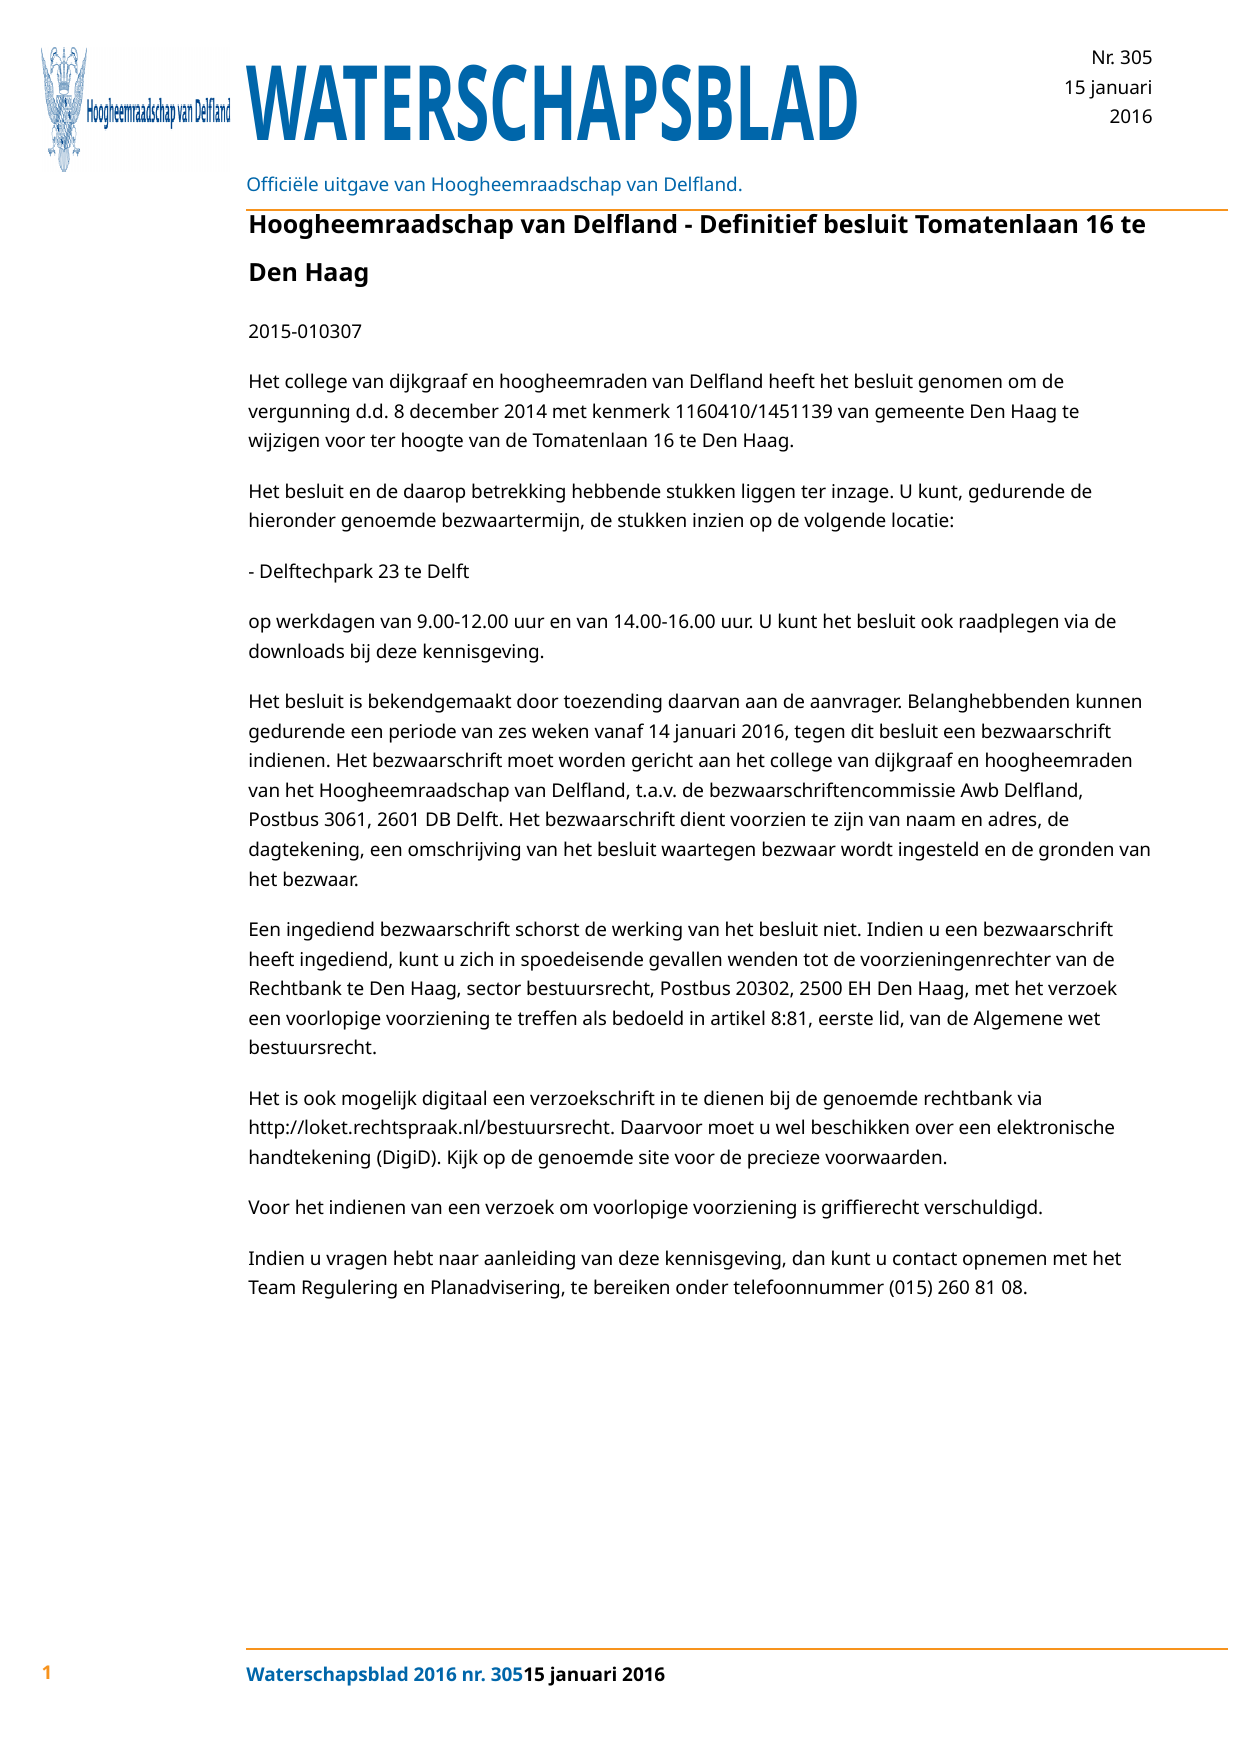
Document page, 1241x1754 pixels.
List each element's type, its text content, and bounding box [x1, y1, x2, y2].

text Het besluit is bekendgemaakt door toezending daarvan aan de aanvrager. Belanghebbenden kunnen gedurende een periode van zes weken vanaf 14 januari 2016, tegen dit besluit een bezwaarschrift indienen. Het bezwaarschrift moet worden gericht aan het college van dijkgraaf en hoogheemraden van het Hoogheemraadschap van Delfland, t.a.v. de bezwaarschriftencommissie Awb Delfland, Postbus 3061, 2601 DB Delft. Het bezwaarschrift dient voorzien te zijn van naam en adres, de dagtekening, een omschrijving van het besluit waartegen bezwaar wordt ingesteld en de gronden van het bezwaar. [248, 688, 1152, 892]
text Indien u vragen hebt naar aanleiding van deze kennisgeving, dan kunt u contact opnemen met het Team Regulering en Planadvisering, te bereiken onder telefoonnummer (015) 260 81 08. [248, 1245, 1152, 1300]
text 2015-010307 [248, 318, 1152, 344]
text op werkdagen van 9.00-12.00 uur en van 14.00-16.00 uur. U kunt het besluit ook raadplegen via de downloads bij deze kennisgeving. [248, 608, 1152, 664]
text Het besluit en de daarop betrekking hebbende stukken liggen ter inzage. U kunt, gedurende de hieronder genoemde bezwaartermijn, de stukken inzien op de volgende locatie: [248, 478, 1152, 533]
text - Delftechpark 23 te Delft [248, 558, 1152, 584]
text Het college van dijkgraaf en hoogheemraden van Delfland heeft het besluit genomen om de vergunning d.d. 8 december 2014 met kenmerk 1160410/1451139 van gemeente Den Haag te wijzigen voor ter hoogte van de Tomatenlaan 16 te Den Haag. [248, 368, 1152, 453]
text Een ingediend bezwaarschrift schorst de werking van het besluit niet. Indien u een bezwaarschrift heeft ingediend, kunt u zich in spoedeisende gevallen wenden tot de voorzieningenrechter van de Rechtbank te Den Haag, sector bestuursrecht, Postbus 20302, 2500 EH Den Haag, met het verzoek een voorlopige voorziening te treffen als bedoeld in artikel 8:81, eerste lid, van de Algemene wet bestuursrecht. [248, 916, 1152, 1060]
text Voor het indienen van een verzoek om voorlopige voorziening is griffierecht verschuldigd. [248, 1194, 1152, 1220]
picture [41, 47, 231, 172]
text Het is ook mogelijk digitaal een verzoekschrift in te dienen bij de genoemde rechtbank via http://loket.rechtspraak.nl/bestuursrecht. Daarvoor moet u wel beschikken over een elektronische handtekening (DigiD). Kijk op de genoemde site voor de precieze voorwaarden. [248, 1085, 1152, 1170]
text Hoogheemraadschap van Delfland - Definitief besluit Tomatenlaan 16 te Den Haag [248, 211, 1152, 288]
